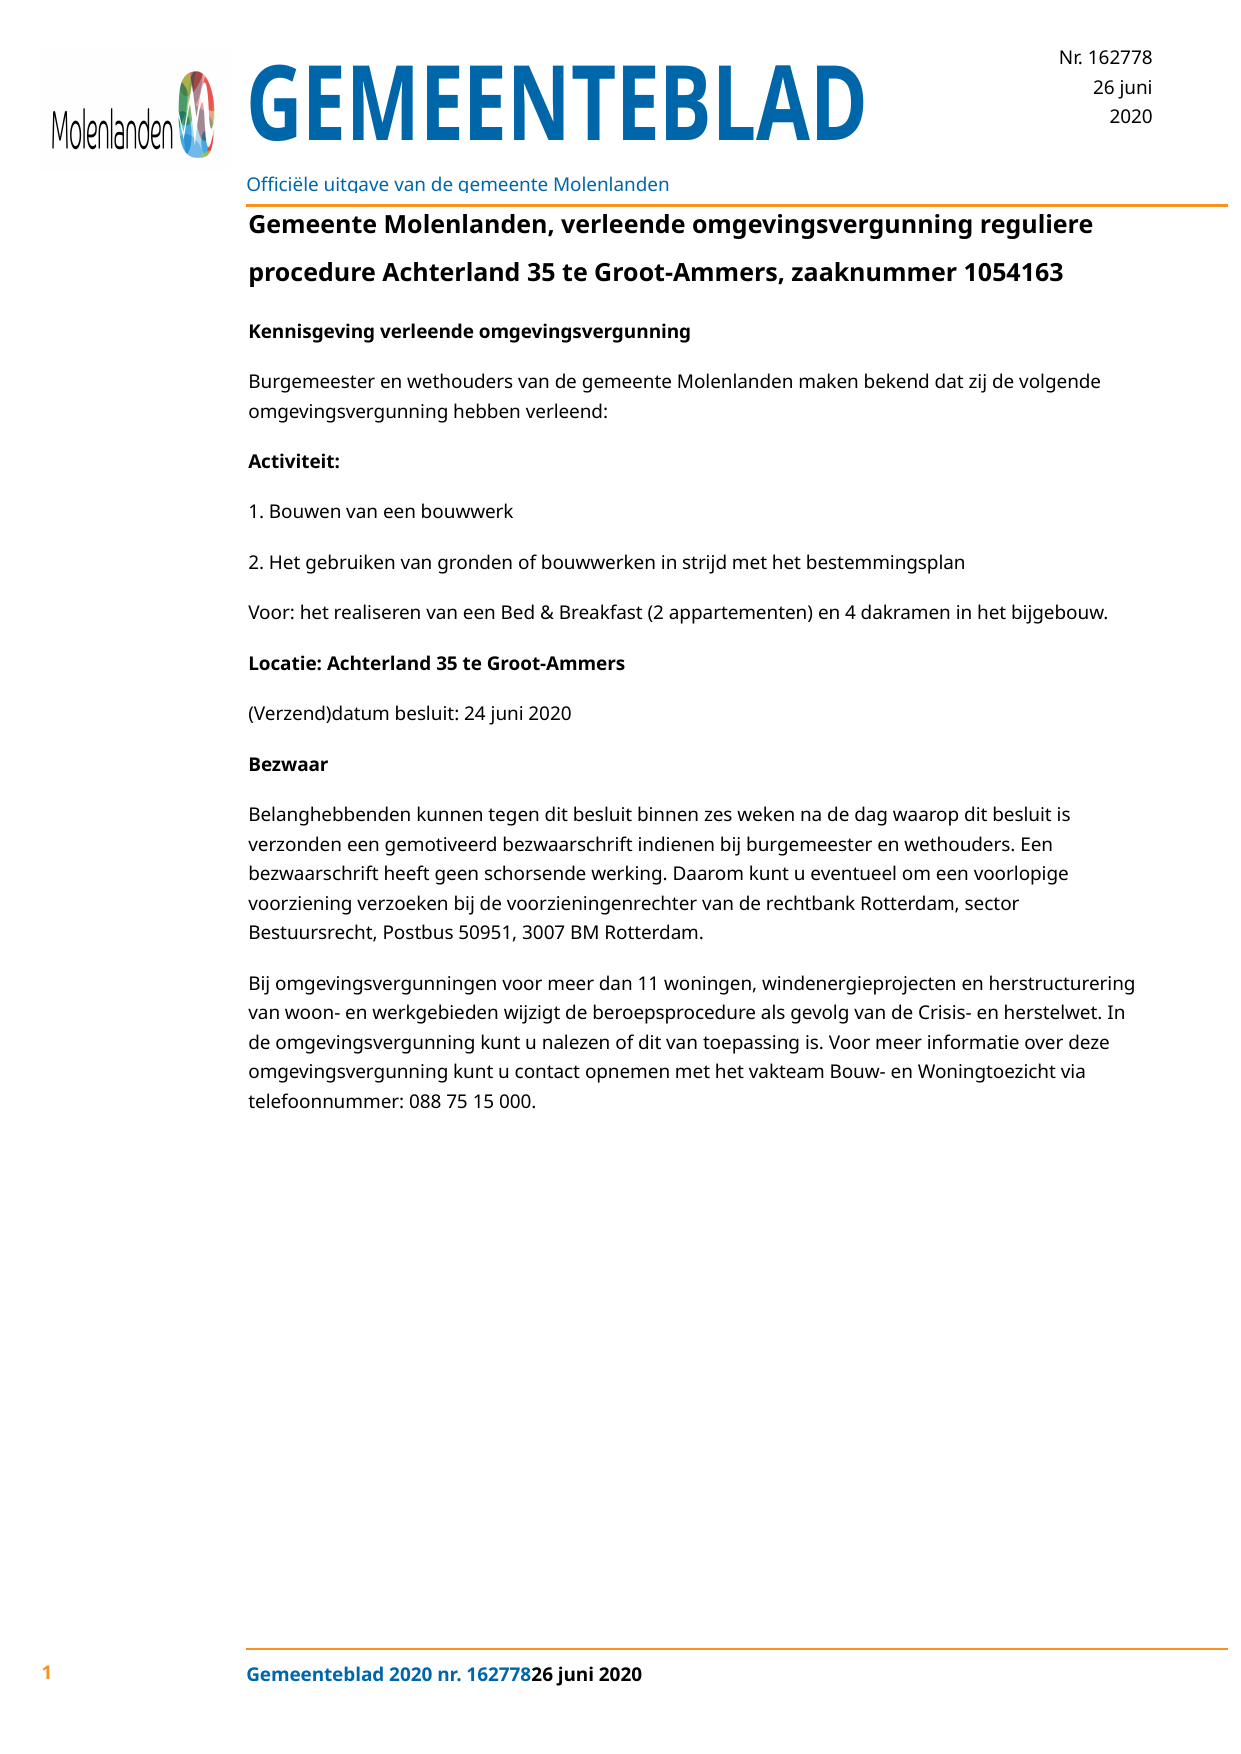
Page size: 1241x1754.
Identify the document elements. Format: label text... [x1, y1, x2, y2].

text 1. Bouwen van een bouwwerk [248, 499, 1152, 524]
picture [41, 47, 231, 172]
text Locatie: Achterland 35 te Groot-Ammers [248, 650, 1152, 676]
text Activiteit: [248, 448, 1152, 474]
text Voor: het realiseren van een Bed & Breakfast (2 appartementen) en 4 dakramen in het bijgebouw. [248, 599, 1152, 625]
text Burgemeester en wethouders van de gemeente Molenlanden maken bekend dat zij de volgende omgevingsvergunning hebben verleend: [248, 368, 1152, 424]
text 2. Het gebruiken van gronden of bouwwerken in strijd met het bestemmingsplan [248, 549, 1152, 575]
text Bij omgevingsvergunningen voor meer dan 11 woningen, windenergieprojecten en herstructurering van woon- en werkgebieden wijzigt de beroepsprocedure als gevolg van de Crisis- en herstelwet. In de omgevingsvergunning kunt u nalezen of dit van toepassing is. Voor meer informatie over deze omgevingsvergunning kunt u contact opnemen met het vakteam Bouw- en Woningtoezicht via telefoonnummer: 088 75 15 000. [248, 970, 1152, 1114]
text Belanghebbenden kunnen tegen dit besluit binnen zes weken na de dag waarop dit besluit is verzonden een gemotiveerd bezwaarschrift indienen bij burgemeester en wethouders. Een bezwaarschrift heeft geen schorsende werking. Daarom kunt u eventueel om een voorlopige voorziening verzoeken bij de voorzieningenrechter van de rechtbank Rotterdam, sector Bestuursrecht, Postbus 50951, 3007 BM Rotterdam. [248, 801, 1152, 945]
text (Verzend)datum besluit: 24 juni 2020 [248, 700, 1152, 726]
text Bezwaar [248, 751, 1152, 777]
text Kennisgeving verleende omgevingsvergunning [248, 318, 1152, 344]
text Gemeente Molenlanden, verleende omgevingsvergunning reguliere procedure Achterland 35 te Groot-Ammers, zaaknummer 1054163 [248, 207, 1152, 288]
